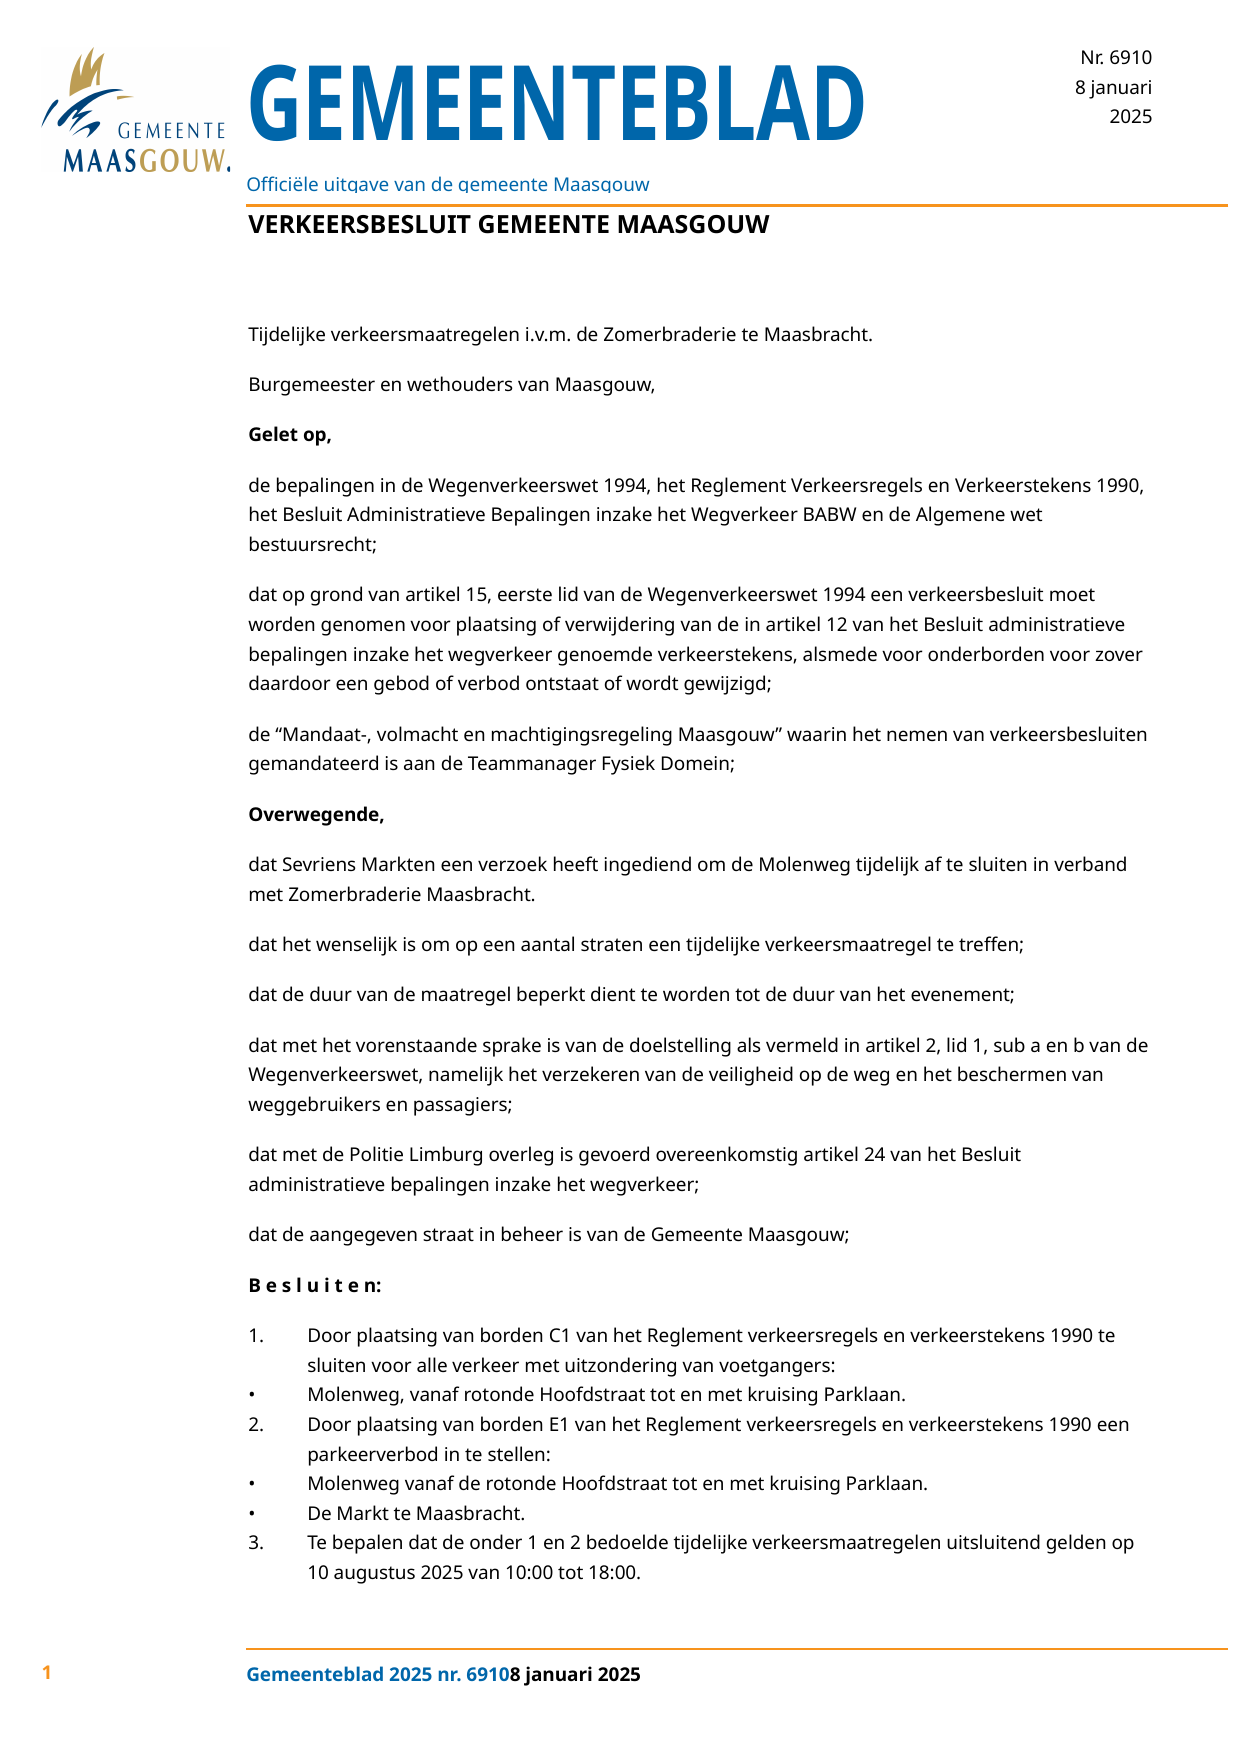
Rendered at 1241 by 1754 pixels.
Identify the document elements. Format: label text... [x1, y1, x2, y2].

list De Markt te Maasbracht. [248, 1500, 1152, 1526]
text B e s l u i t e n: [248, 1272, 1152, 1298]
text Gelet op, [248, 422, 1152, 447]
text dat de aangegeven straat in beheer is van de Gemeente Maasgouw; [248, 1222, 1152, 1247]
list Molenweg vanaf de rotonde Hoofdstraat tot en met kruising Parklaan. [248, 1470, 1152, 1496]
list Molenweg, vanaf rotonde Hoofdstraat tot en met kruising Parklaan. [248, 1382, 1152, 1407]
text dat met de Politie Limburg overleg is gevoerd overeenkomstig artikel 24 van het Besluit administratieve bepalingen inzake het wegverkeer; [248, 1142, 1152, 1197]
text dat Sevriens Markten een verzoek heeft ingediend om de Molenweg tijdelijk af te sluiten in verband met Zomerbraderie Maasbracht. [248, 851, 1152, 906]
text de “Mandaat-, volmacht en machtigingsregeling Maasgouw” waarin het nemen van verkeersbesluiten gemandateerd is aan de Teammanager Fysiek Domein; [248, 721, 1152, 776]
list Te bepalen dat de onder 1 en 2 bedoelde tijdelijke verkeersmaatregelen uitsluitend gelden op 10 augustus 2025 van 10:00 tot 18:00. [248, 1529, 1152, 1585]
text dat met het vorenstaande sprake is van de doelstelling als vermeld in artikel 2, lid 1, sub a en b van de Wegenverkeerswet, namelijk het verzekeren van de veiligheid op de weg en het beschermen van weggebruikers en passagiers; [248, 1032, 1152, 1117]
text dat het wenselijk is om op een aantal straten een tijdelijke verkeersmaatregel te treffen; [248, 931, 1152, 957]
text de bepalingen in de Wegenverkeerswet 1994, het Reglement Verkeersregels en Verkeerstekens 1990, het Besluit Administratieve Bepalingen inzake het Wegverkeer BABW en de Algemene wet bestuursrecht; [248, 472, 1152, 557]
text Tijdelijke verkeersmaatregelen i.v.m. de Zomerbraderie te Maasbracht. [248, 321, 1152, 346]
list Door plaatsing van borden C1 van het Reglement verkeersregels en verkeerstekens 1990 te sluiten voor alle verkeer met uitzondering van voetgangers: [248, 1322, 1152, 1378]
text dat op grond van artikel 15, eerste lid van de Wegenverkeerswet 1994 een verkeersbesluit moet worden genomen voor plaatsing of verwijdering van de in artikel 12 van het Besluit administratieve bepalingen inzake het wegverkeer genoemde verkeerstekens, alsmede voor onderborden voor zover daardoor een gebod of verbod ontstaat of wordt gewijzigd; [248, 582, 1152, 696]
text VERKEERSBESLUIT GEMEENTE MAASGOUW [248, 207, 1152, 241]
text Burgemeester en wethouders van Maasgouw, [248, 371, 1152, 397]
list Door plaatsing van borden E1 van het Reglement verkeersregels en verkeerstekens 1990 een parkeerverbod in te stellen: [248, 1411, 1152, 1466]
text dat de duur van de maatregel beperkt dient te worden tot de duur van het evenement; [248, 982, 1152, 1007]
text Overwegende, [248, 801, 1152, 826]
picture [41, 47, 231, 172]
